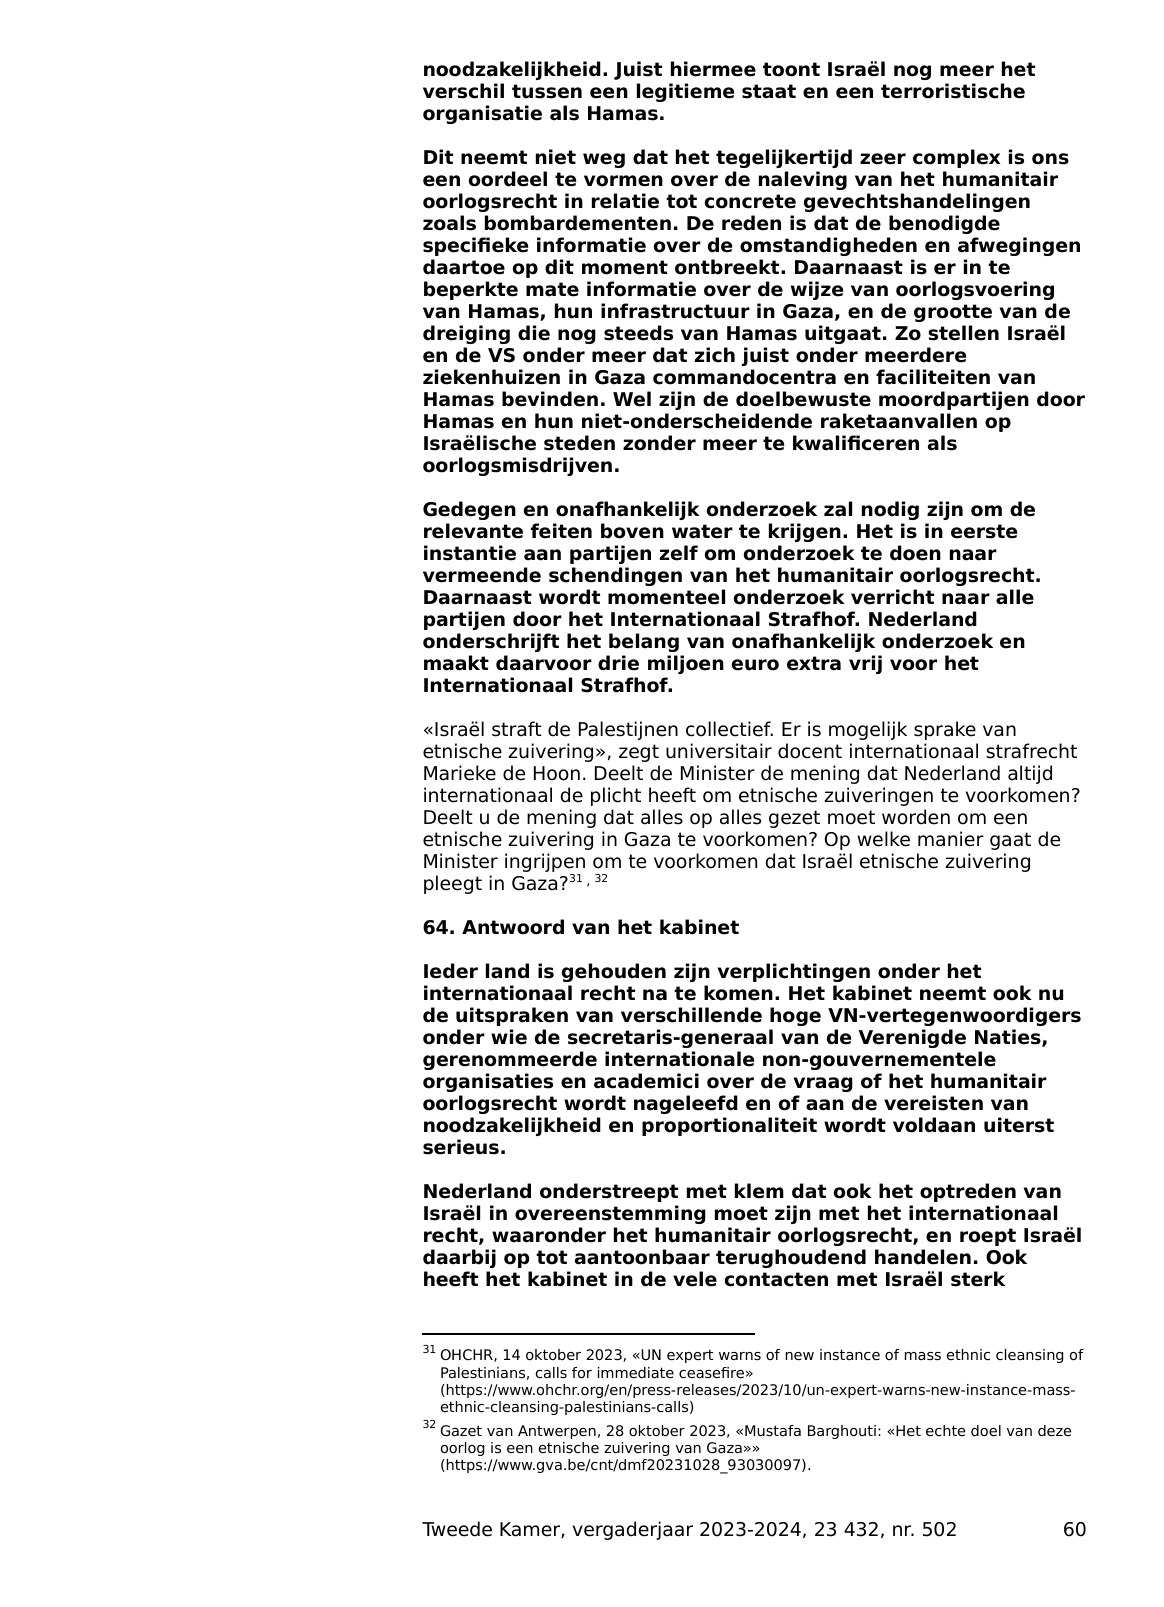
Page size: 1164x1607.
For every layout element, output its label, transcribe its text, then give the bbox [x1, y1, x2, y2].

text Gedegen en onafhankelijk onderzoek zal nodig zijn om de relevante feiten boven water te krijgen. Het is in eerste instantie aan partijen zelf om onderzoek te doen naar vermeende schendingen van het humanitair oorlogsrecht. Daarnaast wordt momenteel onderzoek verricht naar alle partijen door het Internationaal Strafhof. Nederland onderschrijft het belang van onafhankelijk onderzoek en maakt daarvoor drie miljoen euro extra vrij voor het Internationaal Strafhof. [422, 499, 1087, 697]
text OHCHR, 14 oktober 2023, «UN expert warns of new instance of mass ethnic cleansing of Palestinians, calls for immediate ceasefire» (https://www.ohchr.org/en/press-releases/2023/10/un-expert-warns-new-instance-mass-ethnic-cleansing-palestinians-calls) [422, 1343, 1087, 1416]
text Ieder land is gehouden zijn verplichtingen onder het internationaal recht na te komen. Het kabinet neemt ook nu de uitspraken van verschillende hoge VN-vertegenwoordigers onder wie de secretaris-generaal van de Verenigde Naties, gerenommeerde internationale non-gouvernementele organisaties en academici over de vraag of het humanitair oorlogsrecht wordt nageleefd en of aan de vereisten van noodzakelijkheid en proportionaliteit wordt voldaan uiterst serieus. [422, 961, 1087, 1159]
text Gazet van Antwerpen, 28 oktober 2023, «Mustafa Barghouti: «Het echte doel van deze oorlog is een etnische zuivering van Gaza»» (https://www.gva.be/cnt/dmf20231028_93030097). [422, 1418, 1087, 1474]
text noodzakelijkheid. Juist hiermee toont Israël nog meer het verschil tussen een legitieme staat en een terroristische organisatie als Hamas. [422, 59, 1087, 125]
text «Israël straft de Palestijnen collectief. Er is mogelijk sprake van etnische zuivering», zegt universitair docent internationaal strafrecht Marieke de Hoon. Deelt de Minister de mening dat Nederland altijd internationaal de plicht heeft om etnische zuiveringen te voorkomen? Deelt u de mening dat alles op alles gezet moet worden om een etnische zuivering in Gaza te voorkomen? Op welke manier gaat de Minister ingrijpen om te voorkomen dat Israël etnische zuivering pleegt in Gaza?, [422, 719, 1087, 895]
subtitle 64. Antwoord van het kabinet [422, 917, 1087, 939]
text Nederland onderstreept met klem dat ook het optreden van Israël in overeenstemming moet zijn met het internationaal recht, waaronder het humanitair oorlogsrecht, en roept Israël daarbij op tot aantoonbaar terughoudend handelen. Ook heeft het kabinet in de vele contacten met Israël sterk [422, 1181, 1087, 1291]
text Dit neemt niet weg dat het tegelijkertijd zeer complex is ons een oordeel te vormen over de naleving van het humanitair oorlogsrecht in relatie tot concrete gevechtshandelingen zoals bombardementen. De reden is dat de benodigde specifieke informatie over de omstandigheden en afwegingen daartoe op dit moment ontbreekt. Daarnaast is er in te beperkte mate informatie over de wijze van oorlogsvoering van Hamas, hun infrastructuur in Gaza, en de grootte van de dreiging die nog steeds van Hamas uitgaat. Zo stellen Israël en de VS onder meer dat zich juist onder meerdere ziekenhuizen in Gaza commandocentra en faciliteiten van Hamas bevinden. Wel zijn de doelbewuste moordpartijen door Hamas en hun niet-onderscheidende raketaanvallen op Israëlische steden zonder meer te kwalificeren als oorlogsmisdrijven. [422, 147, 1087, 477]
